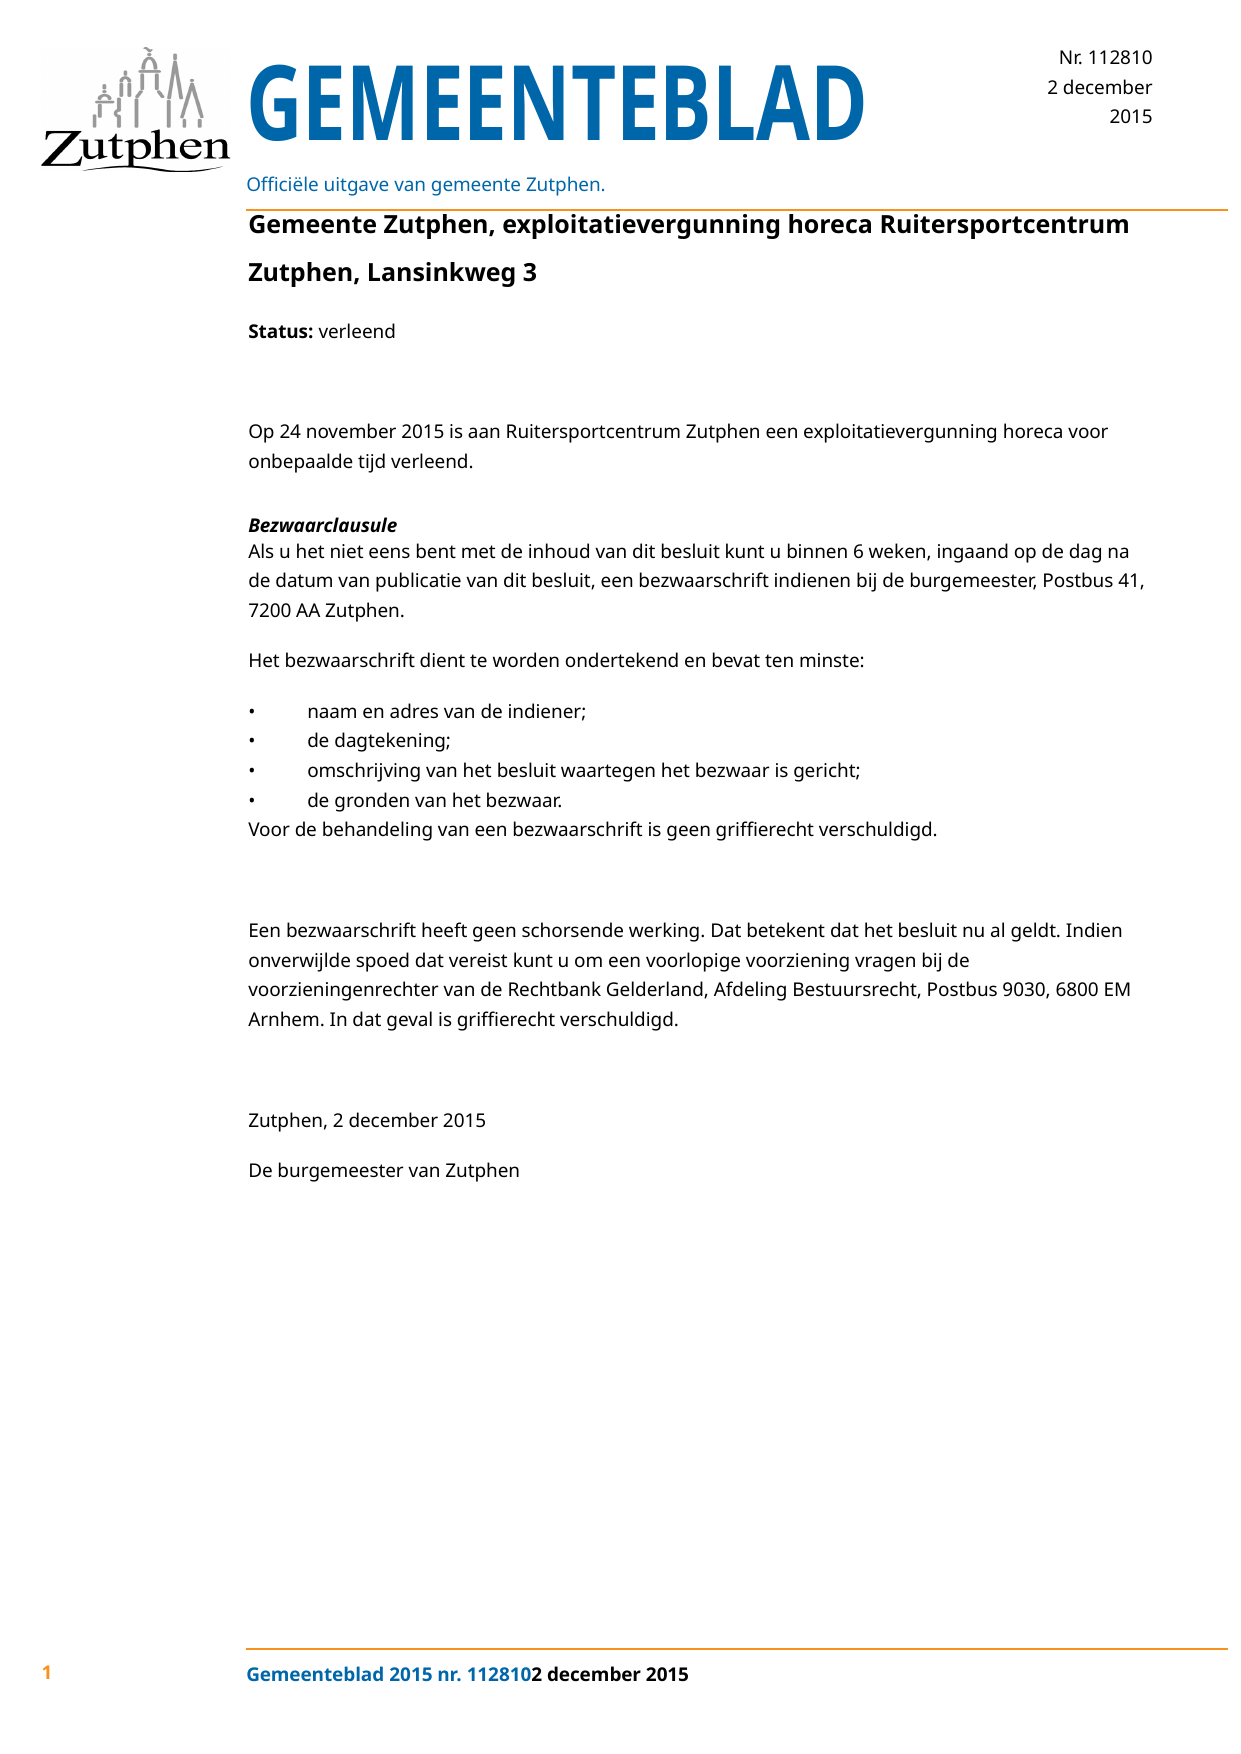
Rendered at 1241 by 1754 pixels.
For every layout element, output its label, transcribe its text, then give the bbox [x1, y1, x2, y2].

text De burgemeester van Zutphen [248, 1157, 1152, 1183]
text Het bezwaarschrift dient te worden ondertekend en bevat ten minste: [248, 648, 1152, 673]
list omschrijving van het besluit waartegen het bezwaar is gericht; [248, 757, 1152, 783]
text Een bezwaarschrift heeft geen schorsende werking. Dat betekent dat het besluit nu al geldt. Indien onverwijlde spoed dat vereist kunt u om een voorlopige voorziening vragen bij de voorzieningenrechter van de Rechtbank Gelderland, Afdeling Bestuursrecht, Postbus 9030, 6800 EM Arnhem. In dat geval is griffierecht verschuldigd. [248, 917, 1152, 1032]
picture [41, 47, 231, 172]
text Zutphen, 2 december 2015 [248, 1107, 1152, 1132]
list de gronden van het bezwaar. [248, 787, 1152, 812]
list naam en adres van de indiener; [248, 698, 1152, 724]
list de dagtekening; [248, 728, 1152, 753]
text Status: verleend [248, 318, 1152, 344]
text Als u het niet eens bent met de inhoud van dit besluit kunt u binnen 6 weken, ingaand op de dag na de datum van publicatie van dit besluit, een bezwaarschrift indienen bij de burgemeester, Postbus 41, 7200 AA Zutphen. [248, 538, 1152, 623]
text Op 24 november 2015 is aan Ruitersportcentrum Zutphen een exploitatievergunning horeca voor onbepaalde tijd verleend. [248, 419, 1152, 474]
text Voor de behandeling van een bezwaarschrift is geen griffierecht verschuldigd. [248, 816, 1152, 842]
text Bezwaarclausule [248, 512, 1152, 538]
text Gemeente Zutphen, exploitatievergunning horeca Ruitersportcentrum Zutphen, Lansinkweg 3 [248, 211, 1152, 288]
